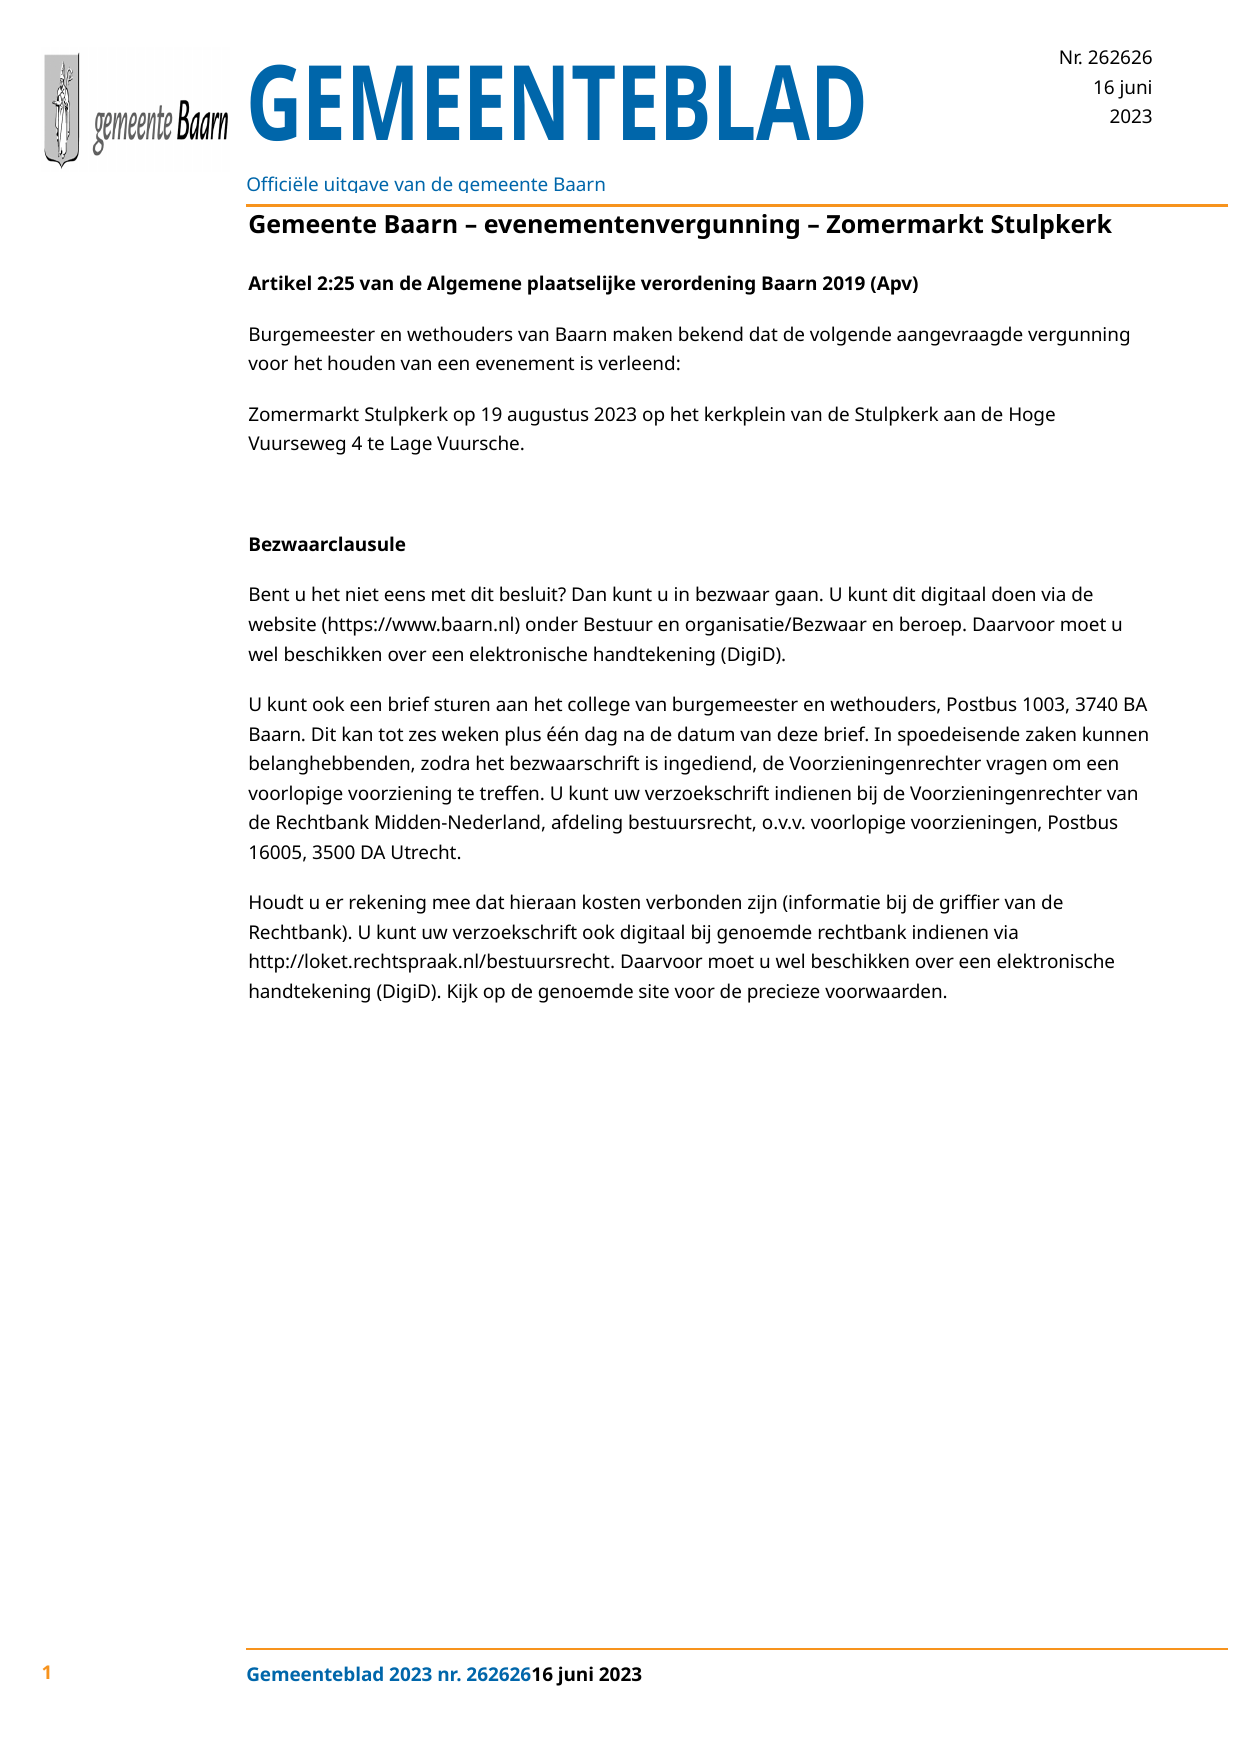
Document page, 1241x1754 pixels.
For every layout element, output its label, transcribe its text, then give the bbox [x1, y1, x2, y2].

text Bent u het niet eens met dit besluit? Dan kunt u in bezwaar gaan. U kunt dit digitaal doen via de website (https://www.baarn.nl) onder Bestuur en organisatie/Bezwaar en beroep. Daarvoor moet u wel beschikken over een elektronische handtekening (DigiD). [248, 582, 1152, 666]
text Zomermarkt Stulpkerk op 19 augustus 2023 op het kerkplein van de Stulpkerk aan de Hoge Vuurseweg 4 te Lage Vuursche. [248, 401, 1152, 456]
text Bezwaarclausule [248, 531, 1152, 557]
text Burgemeester en wethouders van Baarn maken bekend dat de volgende aangevraagde vergunning voor het houden van een evenement is verleend: [248, 321, 1152, 376]
picture [41, 47, 231, 172]
text Artikel 2:25 van de Algemene plaatselijke verordening Baarn 2019 (Apv) [248, 270, 1152, 296]
text U kunt ook een brief sturen aan het college van burgemeester en wethouders, Postbus 1003, 3740 BA Baarn. Dit kan tot zes weken plus één dag na de datum van deze brief. In spoedeisende zaken kunnen belanghebbenden, zodra het bezwaarschrift is ingediend, de Voorzieningenrechter vragen om een voorlopige voorziening te treffen. U kunt uw verzoekschrift indienen bij de Voorzieningenrechter van de Rechtbank Midden-Nederland, afdeling bestuursrecht, o.v.v. voorlopige voorzieningen, Postbus 16005, 3500 DA Utrecht. [248, 691, 1152, 865]
text Houdt u er rekening mee dat hieraan kosten verbonden zijn (informatie bij de griffier van de Rechtbank). U kunt uw verzoekschrift ook digitaal bij genoemde rechtbank indienen via http://loket.rechtspraak.nl/bestuursrecht. Daarvoor moet u wel beschikken over een elektronische handtekening (DigiD). Kijk op de genoemde site voor de precieze voorwaarden. [248, 889, 1152, 1004]
text Gemeente Baarn – evenementenvergunning – Zomermarkt Stulpkerk [248, 207, 1152, 241]
